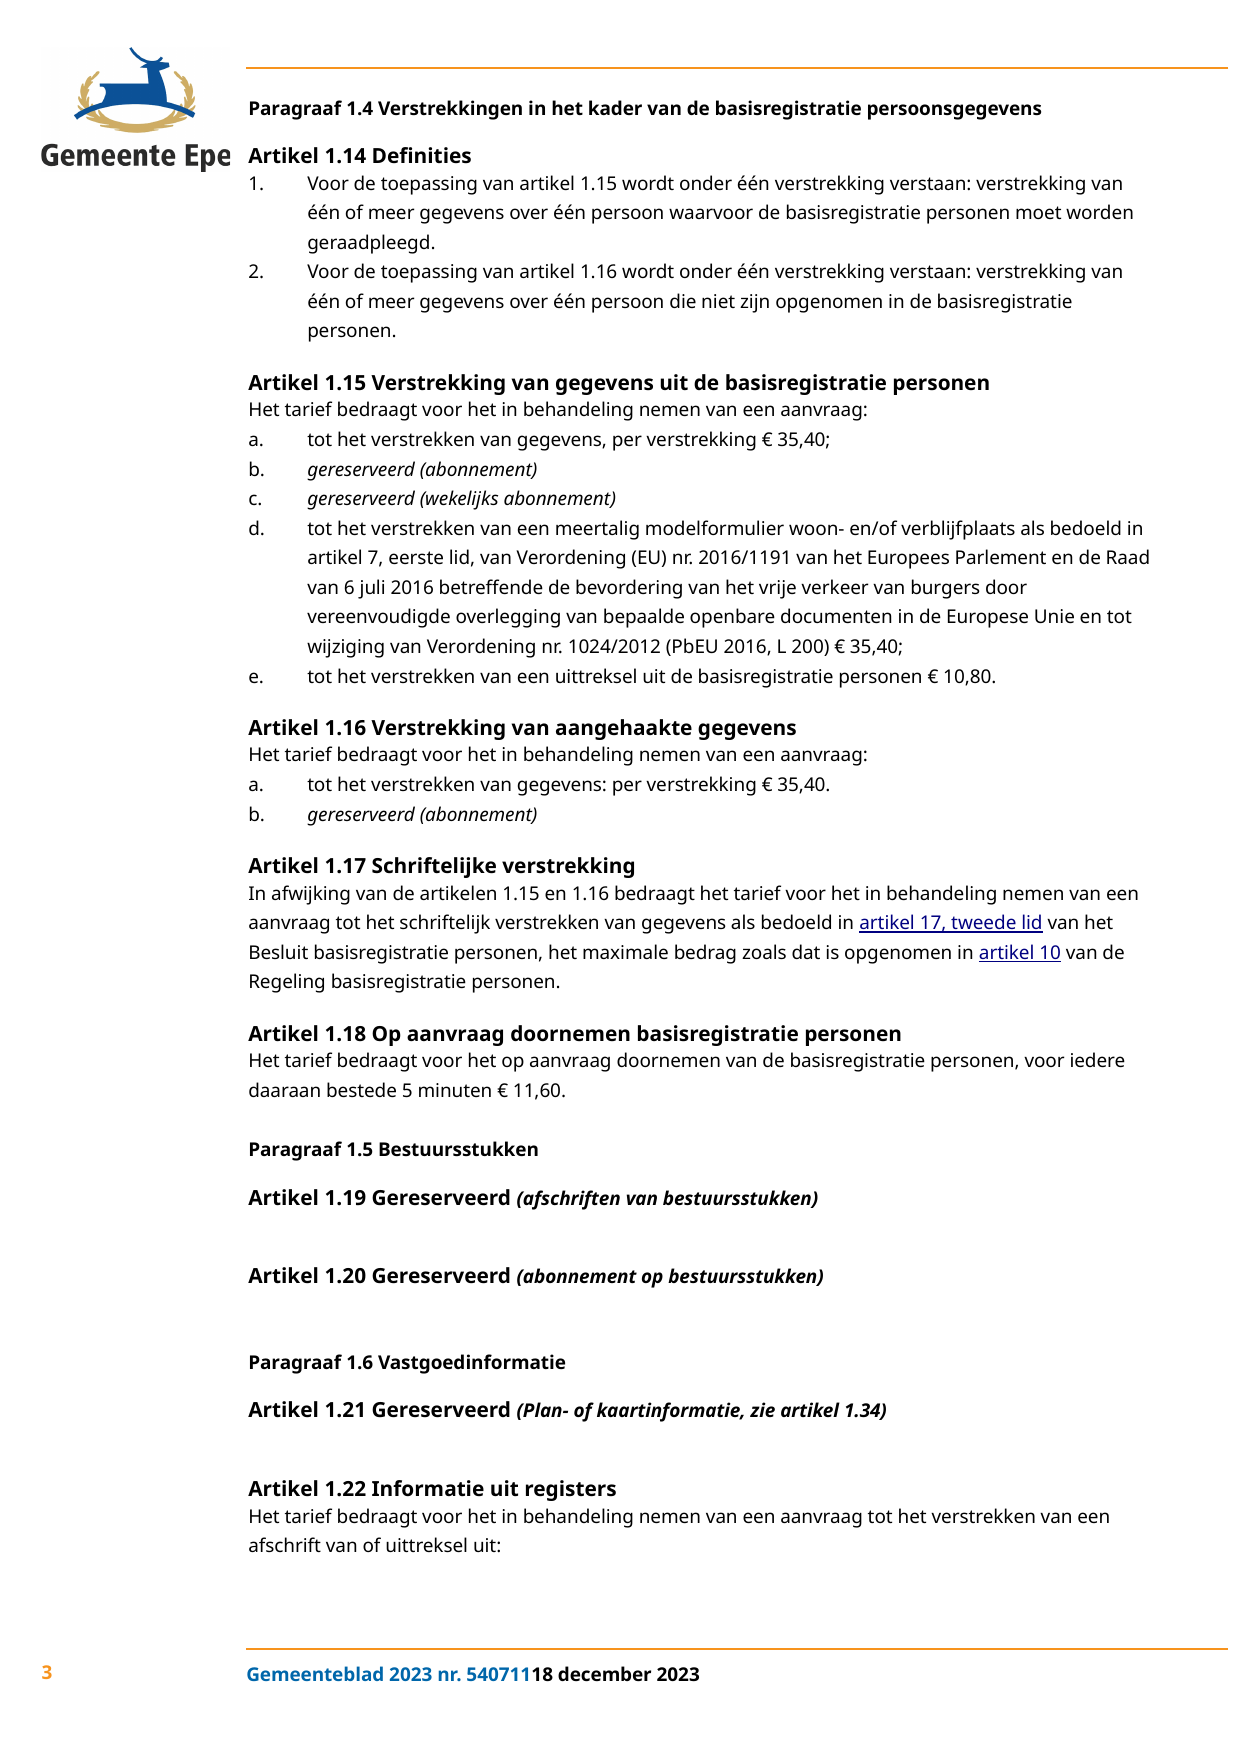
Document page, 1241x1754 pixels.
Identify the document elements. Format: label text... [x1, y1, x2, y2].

list tot het verstrekken van een meertalig modelformulier woon- en/of verblijfplaats als bedoeld in artikel 7, eerste lid, van Verordening (EU) nr. 2016/1191 van het Europees Parlement en de Raad van 6 juli 2016 betreffende de bevordering van het vrije verkeer van burgers door vereenvoudigde overlegging van bepaalde openbare documenten in de Europese Unie en tot wijziging van Verordening nr. 1024/2012 (PbEU 2016, L 200) € 35,40; [248, 515, 1152, 659]
text Paragraaf 1.4 Verstrekkingen in het kader van de basisregistratie persoonsgegevens [248, 95, 1152, 121]
text Artikel 1.22 Informatie uit registers [248, 1474, 1152, 1503]
text Artikel 1.16 Verstrekking van aangehaakte gegevens [248, 713, 1152, 742]
text Het tarief bedraagt voor het in behandeling nemen van een aanvraag tot het verstrekken van een afschrift van of uittreksel uit: [248, 1503, 1152, 1558]
list Voor de toepassing van artikel 1.16 wordt onder één verstrekking verstaan: verstrekking van één of meer gegevens over één persoon die niet zijn opgenomen in de basisregistratie personen. [248, 258, 1152, 343]
list gereserveerd (wekelijks abonnement) [248, 485, 1152, 511]
text Het tarief bedraagt voor het in behandeling nemen van een aanvraag: [248, 397, 1152, 422]
list gereserveerd (abonnement) [248, 456, 1152, 481]
text Het tarief bedraagt voor het op aanvraag doornemen van de basisregistratie personen, voor iedere daaraan bestede 5 minuten € 11,60. [248, 1047, 1152, 1103]
text In afwijking van de artikelen 1.15 en 1.16 bedraagt het tarief voor het in behandeling nemen van een aanvraag tot het schriftelijk verstrekken van gegevens als bedoeld in artikel 17, tweede lid van het Besluit basisregistratie personen, het maximale bedrag zoals dat is opgenomen in artikel 10 van de Regeling basisregistratie personen. [248, 880, 1152, 994]
text Artikel 1.17 Schriftelijke verstrekking [248, 851, 1152, 880]
text Artikel 1.18 Op aanvraag doornemen basisregistratie personen [248, 1019, 1152, 1047]
list tot het verstrekken van gegevens: per verstrekking € 35,40. [248, 771, 1152, 797]
text Artikel 1.21 Gereserveerd (Plan- of kaartinformatie, zie artikel 1.34) [248, 1396, 1152, 1424]
list tot het verstrekken van een uittreksel uit de basisregistratie personen € 10,80. [248, 663, 1152, 688]
list tot het verstrekken van gegevens, per verstrekking € 35,40; [248, 426, 1152, 452]
text Paragraaf 1.6 Vastgoedinformatie [248, 1349, 1152, 1375]
text Artikel 1.20 Gereserveerd (abonnement op bestuursstukken) [248, 1261, 1152, 1290]
text Artikel 1.14 Definities [248, 141, 1152, 170]
text Paragraaf 1.5 Bestuursstukken [248, 1136, 1152, 1162]
text Het tarief bedraagt voor het in behandeling nemen van een aanvraag: [248, 742, 1152, 767]
list gereserveerd (abonnement) [248, 801, 1152, 827]
picture [41, 47, 231, 172]
text Artikel 1.15 Verstrekking van gegevens uit de basisregistratie personen [248, 368, 1152, 397]
list Voor de toepassing van artikel 1.15 wordt onder één verstrekking verstaan: verstrekking van één of meer gegevens over één persoon waarvoor de basisregistratie personen moet worden geraadpleegd. [248, 170, 1152, 255]
text Artikel 1.19 Gereserveerd (afschriften van bestuursstukken) [248, 1183, 1152, 1211]
